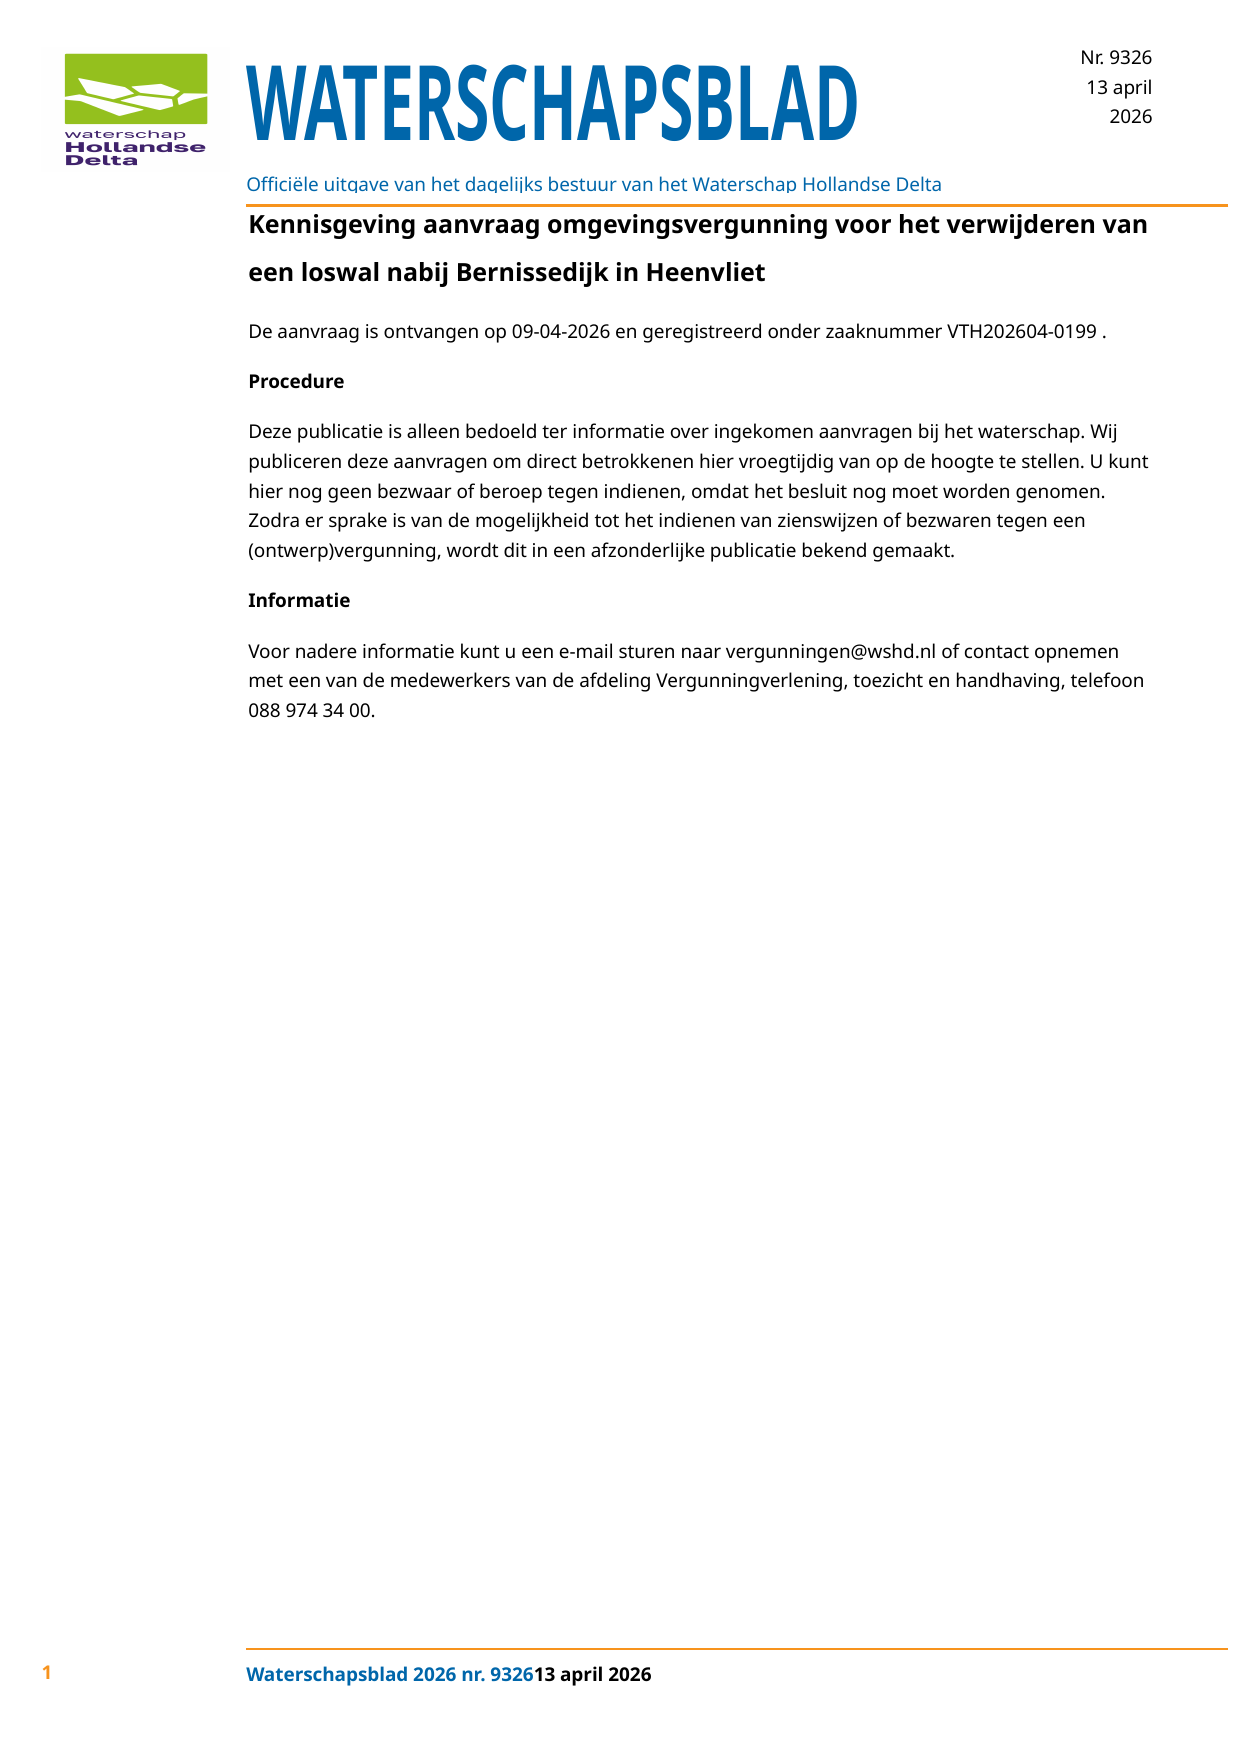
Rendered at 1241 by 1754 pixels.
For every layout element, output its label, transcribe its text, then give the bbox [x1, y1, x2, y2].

text De aanvraag is ontvangen op 09-04-2026 en geregistreerd onder zaaknummer VTH202604-0199 . [248, 318, 1152, 344]
picture [41, 47, 231, 172]
text Informatie [248, 587, 1152, 613]
text Kennisgeving aanvraag omgevingsvergunning voor het verwijderen van een loswal nabij Bernissedijk in Heenvliet [248, 207, 1152, 288]
text Deze publicatie is alleen bedoeld ter informatie over ingekomen aanvragen bij het waterschap. Wij publiceren deze aanvragen om direct betrokkenen hier vroegtijdig van op de hoogte te stellen. U kunt hier nog geen bezwaar of beroep tegen indienen, omdat het besluit nog moet worden genomen. Zodra er sprake is van de mogelijkheid tot het indienen van zienswijzen of bezwaren tegen een (ontwerp)vergunning, wordt dit in een afzonderlijke publicatie bekend gemaakt. [248, 419, 1152, 563]
text Voor nadere informatie kunt u een e-mail sturen naar vergunningen@wshd.nl of contact opnemen met een van de medewerkers van de afdeling Vergunningverlening, toezicht en handhaving, telefoon 088 974 34 00. [248, 638, 1152, 723]
text Procedure [248, 368, 1152, 394]
